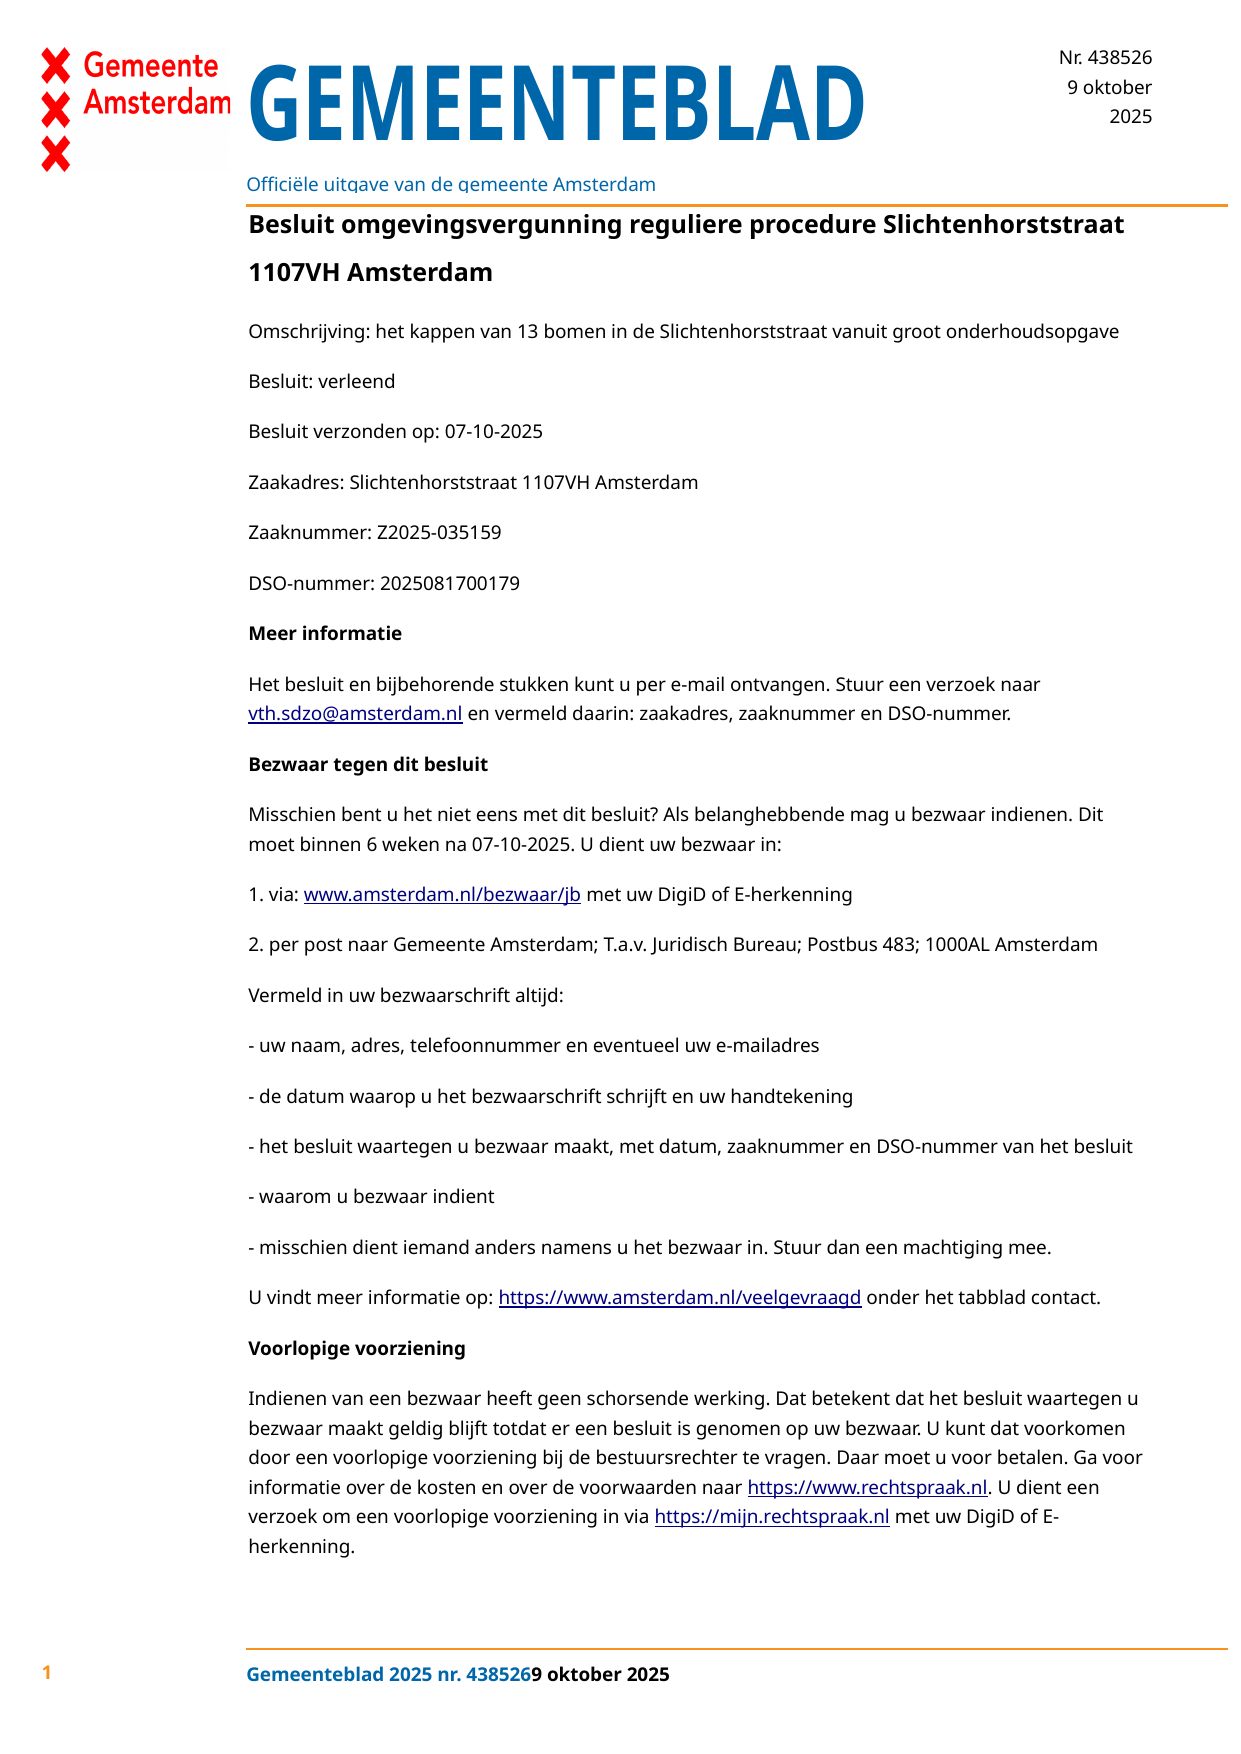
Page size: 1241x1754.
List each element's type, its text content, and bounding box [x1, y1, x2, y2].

text Het besluit en bijbehorende stukken kunt u per e-mail ontvangen. Stuur een verzoek naar vth.sdzo@amsterdam.nl en vermeld daarin: zaakadres, zaaknummer en DSO-nummer. [248, 671, 1152, 726]
text Besluit omgevingsvergunning reguliere procedure Slichtenhorststraat 1107VH Amsterdam [248, 207, 1152, 288]
text 2. per post naar Gemeente Amsterdam; T.a.v. Juridisch Bureau; Postbus 483; 1000AL Amsterdam [248, 932, 1152, 957]
text U vindt meer informatie op: https://www.amsterdam.nl/veelgevraagd onder het tabblad contact. [248, 1284, 1152, 1310]
text - de datum waarop u het bezwaarschrift schrijft en uw handtekening [248, 1083, 1152, 1109]
text Misschien bent u het niet eens met dit besluit? Als belanghebbende mag u bezwaar indienen. Dit moet binnen 6 weken na 07-10-2025. U dient uw bezwaar in: [248, 801, 1152, 857]
text - misschien dient iemand anders namens u het bezwaar in. Stuur dan een machtiging mee. [248, 1234, 1152, 1260]
text Vermeld in uw bezwaarschrift altijd: [248, 982, 1152, 1008]
text Besluit: verleend [248, 368, 1152, 394]
text - het besluit waartegen u bezwaar maakt, met datum, zaaknummer en DSO-nummer van het besluit [248, 1133, 1152, 1159]
text Indienen van een bezwaar heeft geen schorsende werking. Dat betekent dat het besluit waartegen u bezwaar maakt geldig blijft totdat er een besluit is genomen op uw bezwaar. U kunt dat voorkomen door een voorlopige voorziening bij de bestuursrechter te vragen. Daar moet u voor betalen. Ga voor informatie over de kosten en over de voorwaarden naar https://www.rechtspraak.nl. U dient een verzoek om een voorlopige voorziening in via https://mijn.rechtspraak.nl met uw DigiD of E-herkenning. [248, 1385, 1152, 1559]
text Bezwaar tegen dit besluit [248, 751, 1152, 777]
text 1. via: www.amsterdam.nl/bezwaar/jb met uw DigiD of E-herkenning [248, 881, 1152, 907]
text Zaaknummer: Z2025-035159 [248, 519, 1152, 545]
text Besluit verzonden op: 07-10-2025 [248, 419, 1152, 444]
text DSO-nummer: 2025081700179 [248, 570, 1152, 596]
text Omschrijving: het kappen van 13 bomen in de Slichtenhorststraat vanuit groot onderhoudsopgave [248, 318, 1152, 344]
text - waarom u bezwaar indient [248, 1184, 1152, 1209]
text Zaakadres: Slichtenhorststraat 1107VH Amsterdam [248, 469, 1152, 495]
text Voorlopige voorziening [248, 1335, 1152, 1361]
text - uw naam, adres, telefoonnummer en eventueel uw e-mailadres [248, 1032, 1152, 1058]
text Meer informatie [248, 620, 1152, 646]
picture [41, 47, 231, 172]
